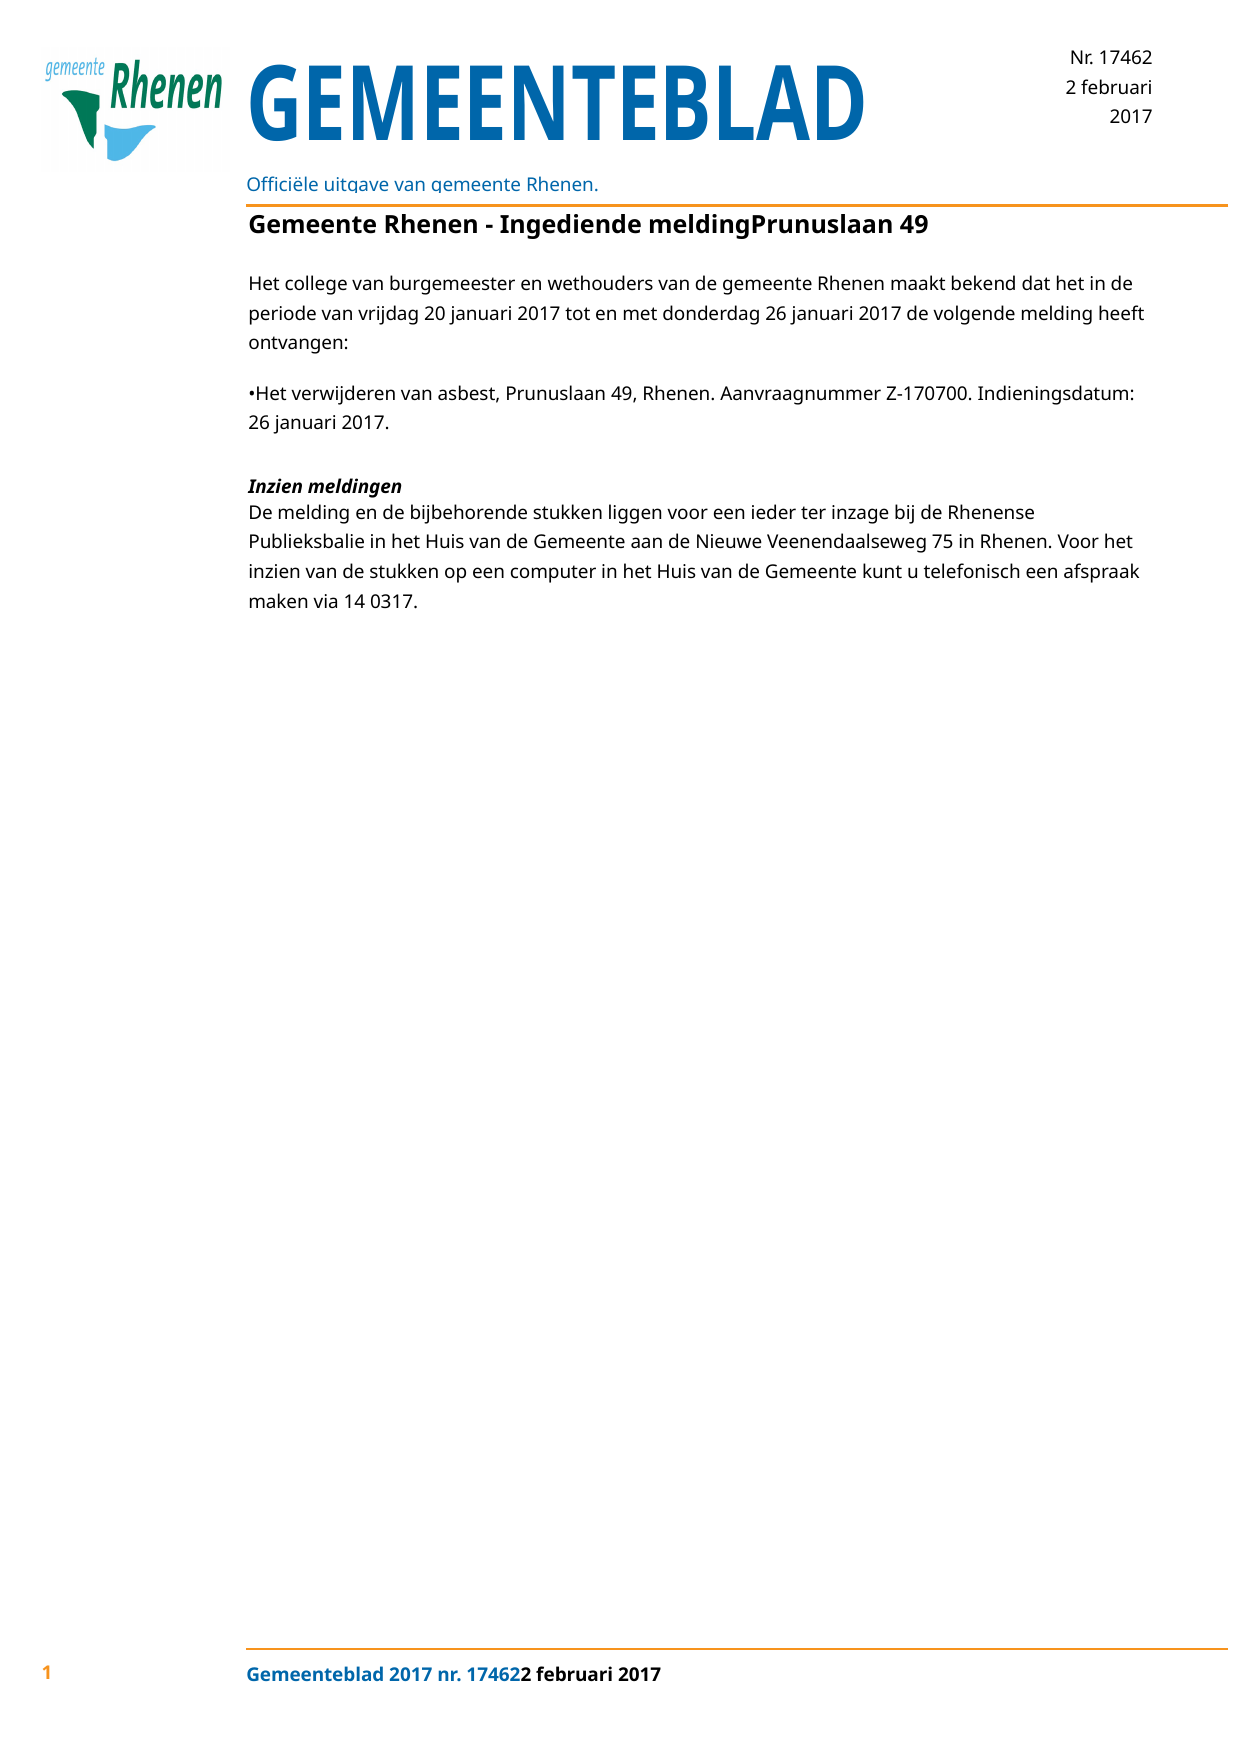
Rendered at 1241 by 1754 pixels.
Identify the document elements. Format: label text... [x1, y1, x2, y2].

text Gemeente Rhenen - Ingediende meldingPrunuslaan 49 [248, 207, 1152, 241]
text •Het verwijderen van asbest, Prunuslaan 49, Rhenen. Aanvraagnummer Z-170700. Indieningsdatum: 26 januari 2017. [248, 380, 1152, 435]
text De melding en de bijbehorende stukken liggen voor een ieder ter inzage bij de Rhenense Publieksbalie in het Huis van de Gemeente aan de Nieuwe Veenendaalseweg 75 in Rhenen. Voor het inzien van de stukken op een computer in het Huis van de Gemeente kunt u telefonisch een afspraak maken via 14 0317. [248, 499, 1152, 614]
text Het college van burgemeester en wethouders van de gemeente Rhenen maakt bekend dat het in de periode van vrijdag 20 januari 2017 tot en met donderdag 26 januari 2017 de volgende melding heeft ontvangen: [248, 270, 1152, 355]
text Inzien meldingen [248, 473, 1152, 499]
picture [41, 47, 231, 172]
